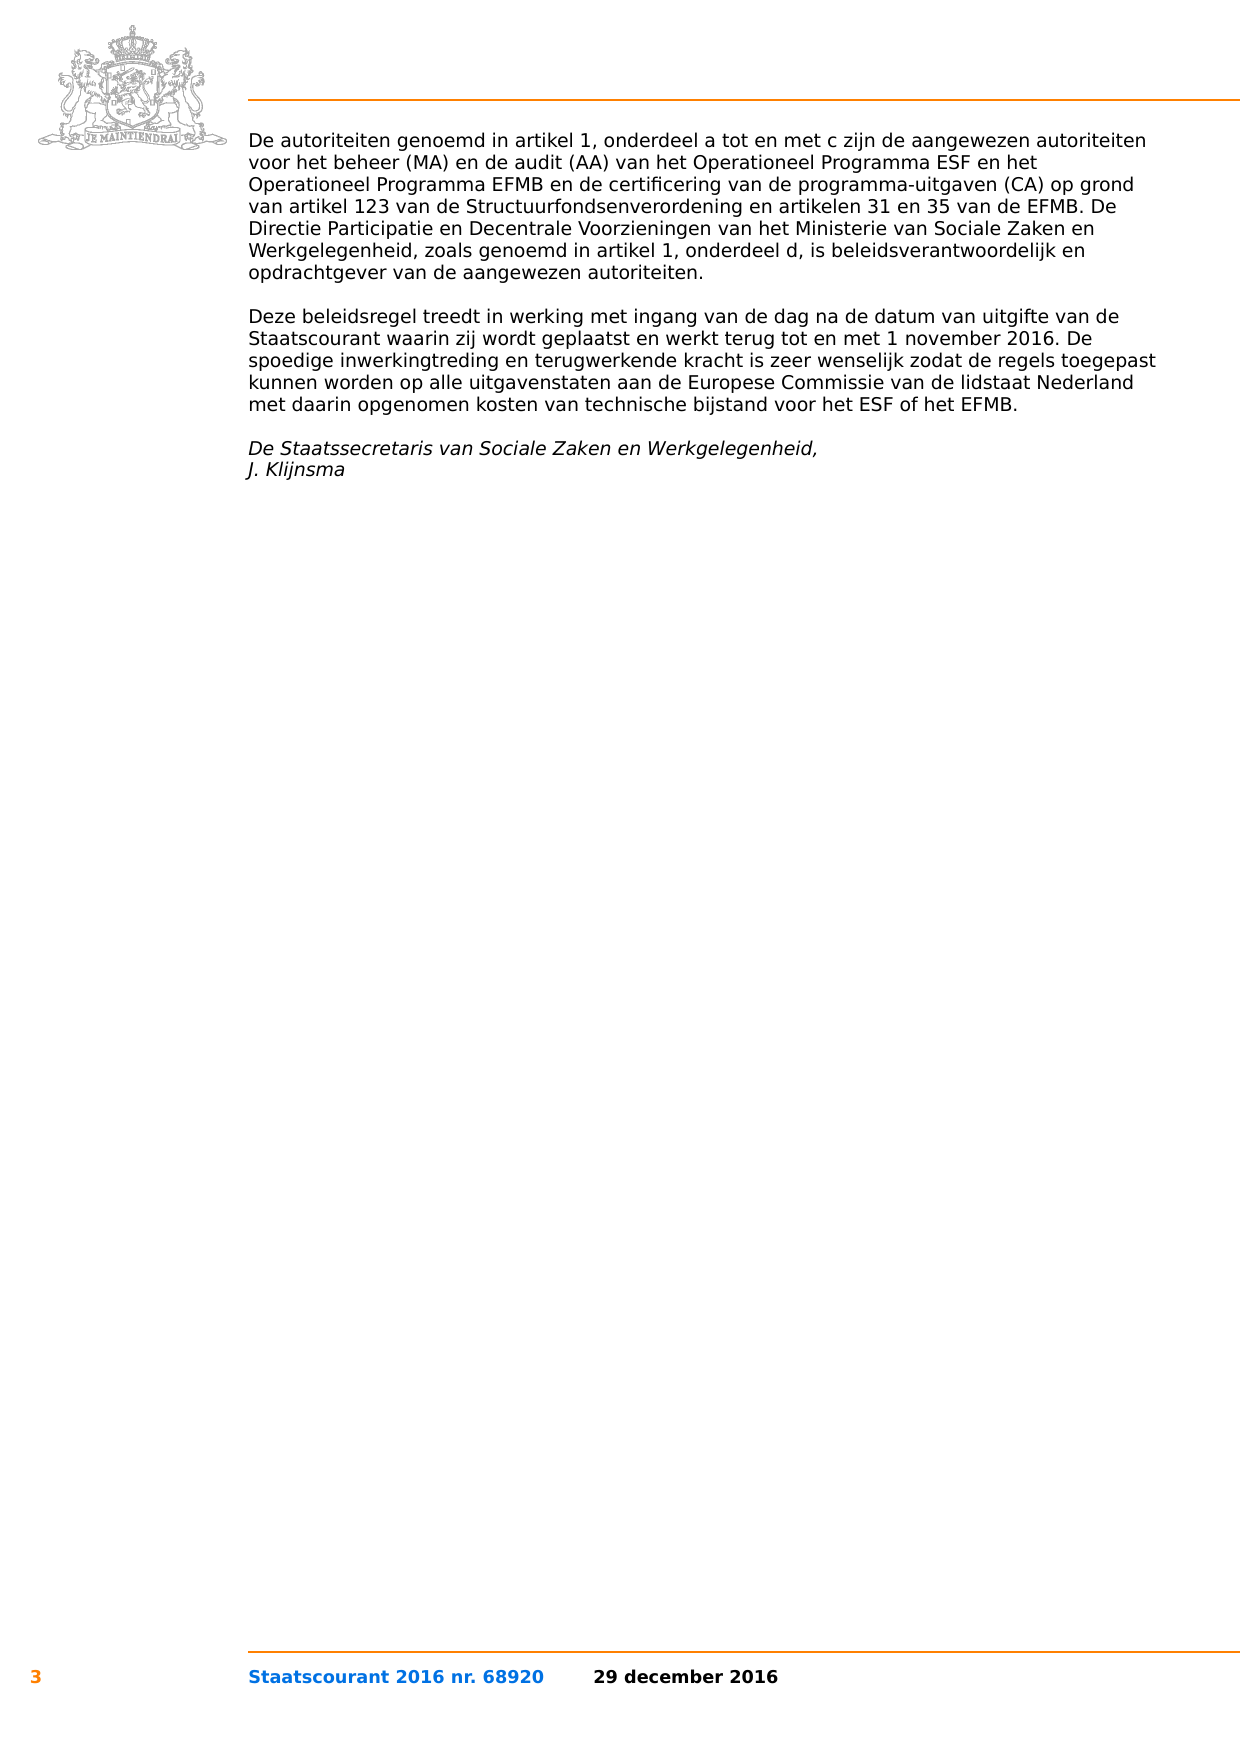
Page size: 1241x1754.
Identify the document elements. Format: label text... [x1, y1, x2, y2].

picture [38, 25, 227, 150]
text De autoriteiten genoemd in artikel 1, onderdeel a tot en met c zijn de aangewezen autoriteiten voor het beheer (MA) en de audit (AA) van het Operationeel Programma ESF en het Operationeel Programma EFMB en de certificering van de programma-uitgaven (CA) op grond van artikel 123 van de Structuurfondsenverordening en artikelen 31 en 35 van de EFMB. De Directie Participatie en Decentrale Voorzieningen van het Ministerie van Sociale Zaken en Werkgelegenheid, zoals genoemd in artikel 1, onderdeel d, is beleidsverantwoordelijk en opdrachtgever van de aangewezen autoriteiten. [248, 130, 1163, 284]
text Deze beleidsregel treedt in werking met ingang van de dag na de datum van uitgifte van de Staatscourant waarin zij wordt geplaatst en werkt terug tot en met 1 november 2016. De spoedige inwerkingtreding en terugwerkende kracht is zeer wenselijk zodat de regels toegepast kunnen worden op alle uitgavenstaten aan de Europese Commissie van de lidstaat Nederland met daarin opgenomen kosten van technische bijstand voor het ESF of het EFMB. [248, 306, 1163, 416]
text De Staatssecretaris van Sociale Zaken en Werkgelegenheid, J. Klijnsma [248, 437, 1163, 481]
